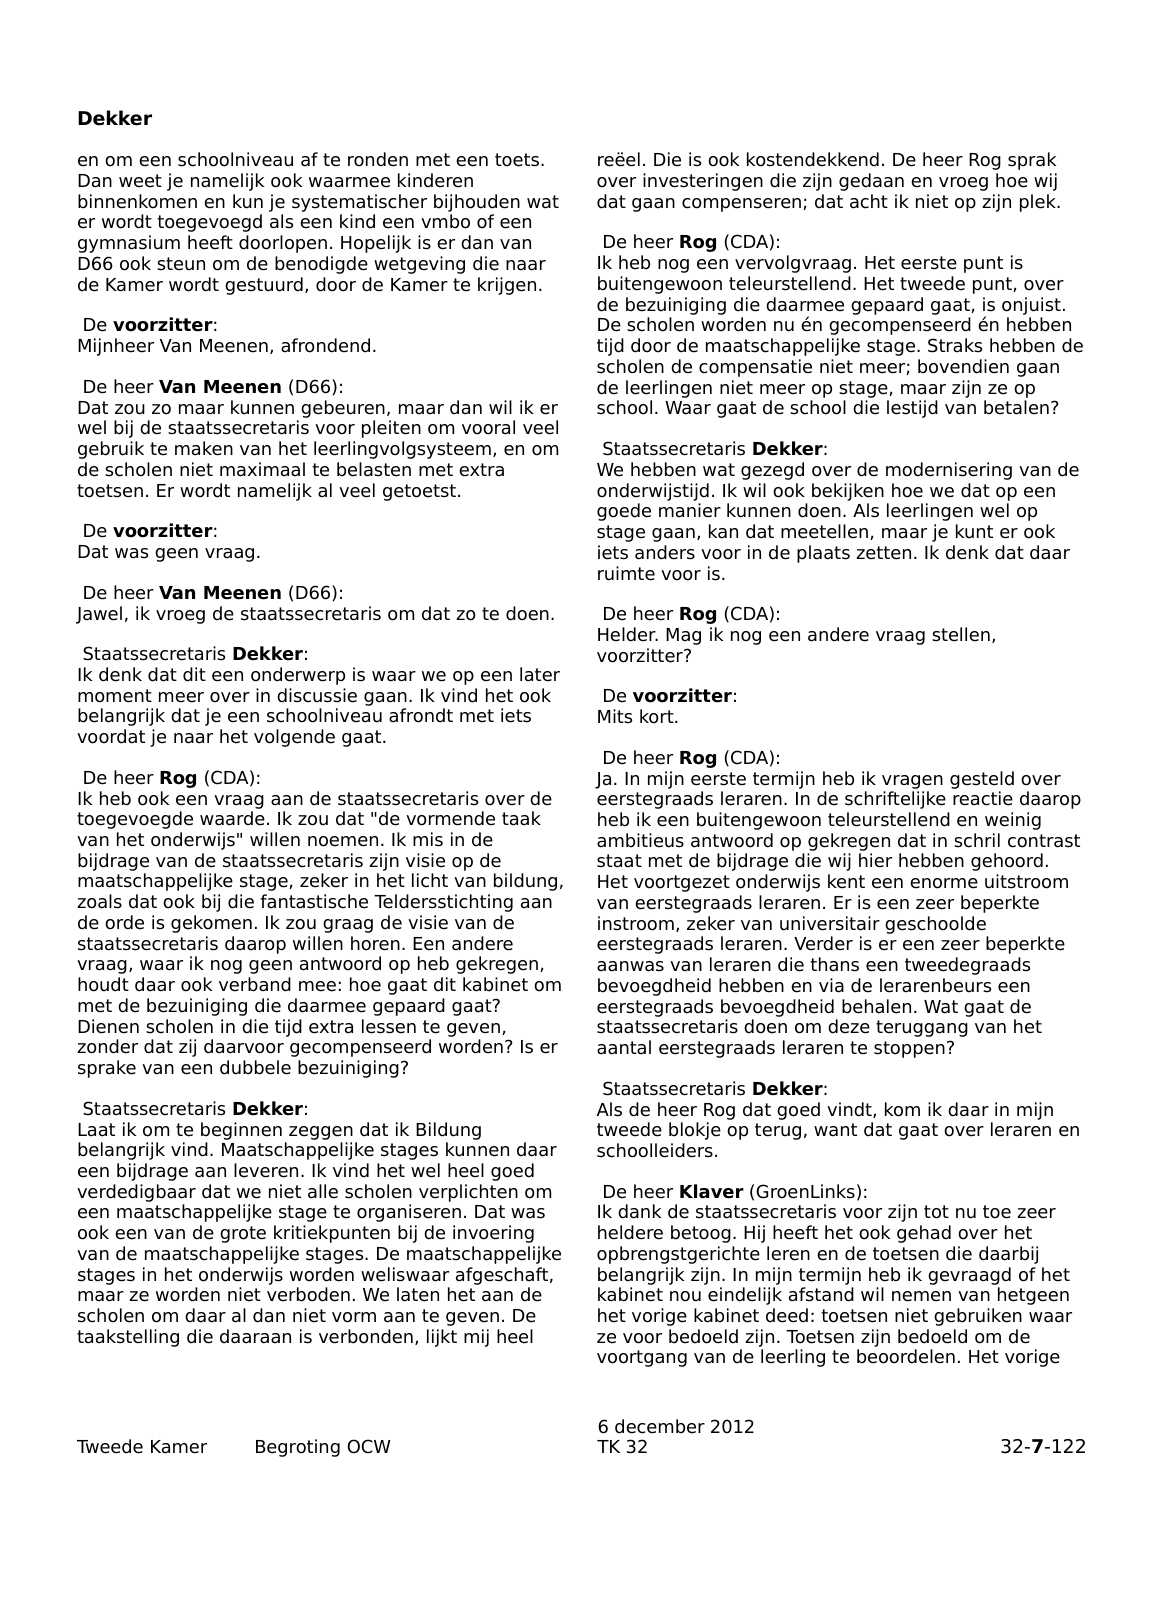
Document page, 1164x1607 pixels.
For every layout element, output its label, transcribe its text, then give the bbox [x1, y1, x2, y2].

text De heer Rog (CDA): [596, 232, 1087, 253]
text De voorzitter: [77, 521, 567, 542]
text Als de heer Rog dat goed vindt, kom ik daar in mijn tweede blokje op terug, want dat gaat over leraren en schoolleiders. [596, 1099, 1087, 1162]
text De heer Rog (CDA): [596, 604, 1087, 625]
text De voorzitter: [596, 686, 1087, 707]
text Ik dank de staatssecretaris voor zijn tot nu toe zeer heldere betoog. Hij heeft het ook gehad over het opbrengstgerichte leren en de toetsen die daarbij belangrijk zijn. In mijn termijn heb ik gevraagd of het kabinet nou eindelijk afstand wil nemen van hetgeen het vorige kabinet deed: toetsen niet gebruiken waar ze voor bedoeld zijn. Toetsen zijn bedoeld om de voortgang van de leerling te beoordelen. Het vorige [596, 1202, 1087, 1368]
text De heer Van Meenen (D66): [77, 377, 567, 397]
text Staatssecretaris Dekker: [596, 439, 1087, 460]
text Helder. Mag ik nog een andere vraag stellen, voorzitter? [596, 625, 1087, 666]
text Ja. In mijn eerste termijn heb ik vragen gesteld over eerstegraads leraren. In de schriftelijke reactie daarop heb ik een buitengewoon teleurstellend en weinig ambitieus antwoord op gekregen dat in schril contrast staat met de bijdrage die wij hier hebben gehoord. Het voortgezet onderwijs kent een enorme uitstroom van eerstegraads leraren. Er is een zeer beperkte instroom, zeker van universitair geschoolde eerstegraads leraren. Verder is er een zeer beperkte aanwas van leraren die thans een tweedegraads bevoegdheid hebben en via de lerarenbeurs een eerstegraads bevoegdheid behalen. Wat gaat de staatssecretaris doen om deze teruggang van het aantal eerstegraads leraren te stoppen? [596, 768, 1087, 1059]
text De heer Klaver (GroenLinks): [596, 1182, 1087, 1202]
text Staatssecretaris Dekker: [77, 1099, 567, 1119]
text Ik heb nog een vervolgvraag. Het eerste punt is buitengewoon teleurstellend. Het tweede punt, over de bezuiniging die daarmee gepaard gaat, is onjuist. De scholen worden nu én gecompenseerd én hebben tijd door de maatschappelijke stage. Straks hebben de scholen de compensatie niet meer; bovendien gaan de leerlingen niet meer op stage, maar zijn ze op school. Waar gaat de school die lestijd van betalen? [596, 253, 1087, 419]
text Jawel, ik vroeg de staatssecretaris om dat zo te doen. [77, 603, 567, 624]
text De voorzitter: [77, 315, 567, 336]
text Laat ik om te beginnen zeggen dat ik Bildung belangrijk vind. Maatschappelijke stages kunnen daar een bijdrage aan leveren. Ik vind het wel heel goed verdedigbaar dat we niet alle scholen verplichten om een maatschappelijke stage te organiseren. Dat was ook een van de grote kritiekpunten bij de invoering van de maatschappelijke stages. De maatschappelijke stages in het onderwijs worden weliswaar afgeschaft, maar ze worden niet verboden. We laten het aan de scholen om daar al dan niet vorm aan te geven. De taakstelling die daaraan is verbonden, lijkt mij heel [77, 1119, 567, 1347]
text Staatssecretaris Dekker: [596, 1079, 1087, 1099]
text Staatssecretaris Dekker: [77, 644, 567, 665]
text Mits kort. [596, 707, 1087, 728]
text We hebben wat gezegd over de modernisering van de onderwijstijd. Ik wil ook bekijken hoe we dat op een goede manier kunnen doen. Als leerlingen wel op stage gaan, kan dat meetellen, maar je kunt er ook iets anders voor in de plaats zetten. Ik denk dat daar ruimte voor is. [596, 460, 1087, 584]
text Dat zou zo maar kunnen gebeuren, maar dan wil ik er wel bij de staatssecretaris voor pleiten om vooral veel gebruik te maken van het leerlingvolgsysteem, en om de scholen niet maximaal te belasten met extra toetsen. Er wordt namelijk al veel getoetst. [77, 397, 567, 501]
text Ik heb ook een vraag aan de staatssecretaris over de toegevoegde waarde. Ik zou dat "de vormende taak van het onderwijs" willen noemen. Ik mis in de bijdrage van de staatssecretaris zijn visie op de maatschappelijke stage, zeker in het licht van bildung, zoals dat ook bij die fantastische Teldersstichting aan de orde is gekomen. Ik zou graag de visie van de staatssecretaris daarop willen horen. Een andere vraag, waar ik nog geen antwoord op heb gekregen, houdt daar ook verband mee: hoe gaat dit kabinet om met de bezuiniging die daarmee gepaard gaat? Dienen scholen in die tijd extra lessen te geven, zonder dat zij daarvoor gecompenseerd worden? Is er sprake van een dubbele bezuiniging? [77, 788, 567, 1079]
text De heer Rog (CDA): [77, 768, 567, 788]
text Dat was geen vraag. [77, 542, 567, 563]
text Mijnheer Van Meenen, afrondend. [77, 336, 567, 357]
text De heer Van Meenen (D66): [77, 583, 567, 603]
text en om een schoolniveau af te ronden met een toets. Dan weet je namelijk ook waarmee kinderen binnenkomen en kun je systematischer bijhouden wat er wordt toegevoegd als een kind een vmbo of een gymnasium heeft doorlopen. Hopelijk is er dan van D66 ook steun om de benodigde wetgeving die naar de Kamer wordt gestuurd, door de Kamer te krijgen. [77, 150, 567, 295]
text Ik denk dat dit een onderwerp is waar we op een later moment meer over in discussie gaan. Ik vind het ook belangrijk dat je een schoolniveau afrondt met iets voordat je naar het volgende gaat. [77, 665, 567, 748]
text reëel. Die is ook kostendekkend. De heer Rog sprak over investeringen die zijn gedaan en vroeg hoe wij dat gaan compenseren; dat acht ik niet op zijn plek. [596, 150, 1087, 212]
text De heer Rog (CDA): [596, 748, 1087, 768]
